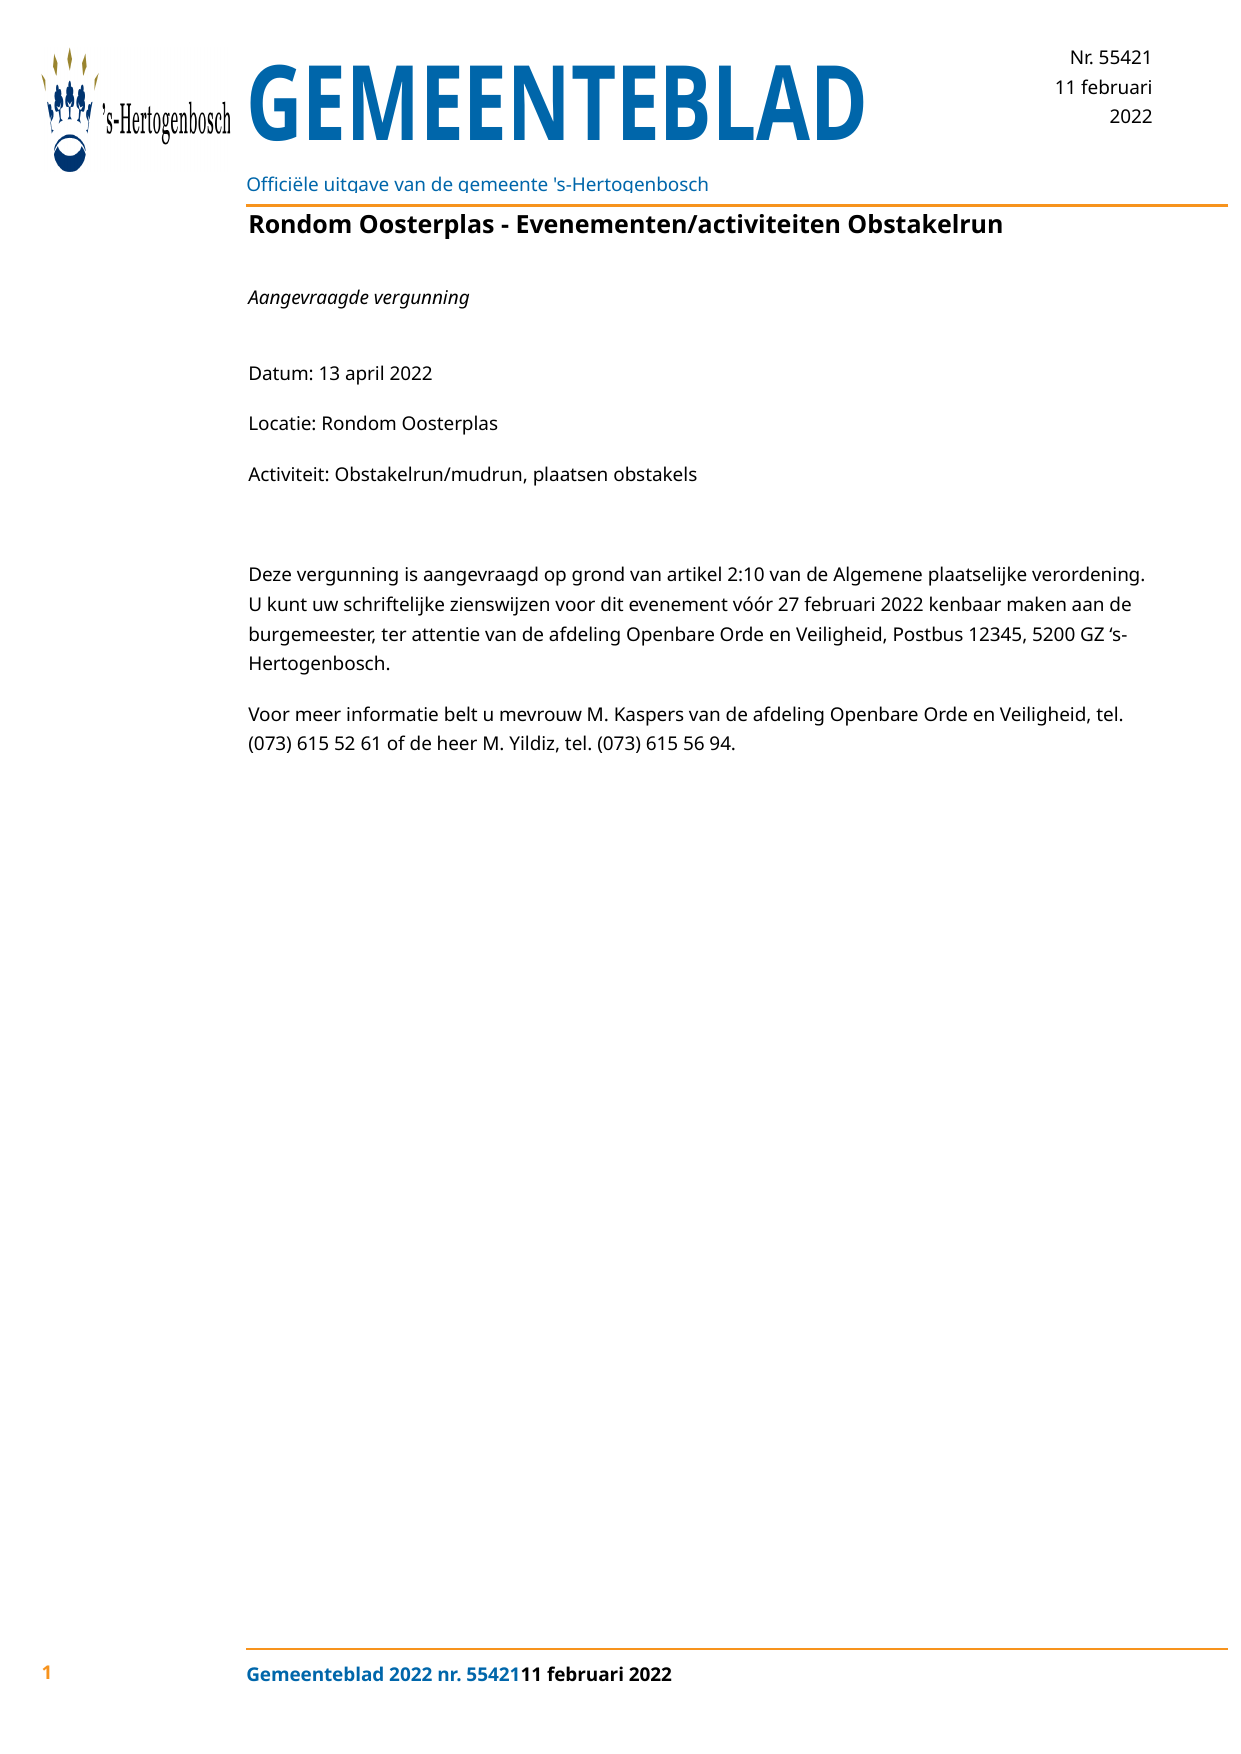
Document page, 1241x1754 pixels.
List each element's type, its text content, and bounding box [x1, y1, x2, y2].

text Locatie: Rondom Oosterplas [248, 410, 1152, 436]
text Activiteit: Obstakelrun/mudrun, plaatsen obstakels [248, 461, 1152, 487]
text Datum: 13 april 2022 [248, 360, 1152, 386]
picture [41, 47, 231, 172]
text Voor meer informatie belt u mevrouw M. Kaspers van de afdeling Openbare Orde en Veiligheid, tel. (073) 615 52 61 of de heer M. Yildiz, tel. (073) 615 56 94. [248, 701, 1152, 756]
text Deze vergunning is aangevraagd op grond van artikel 2:10 van de Algemene plaatselijke verordening. U kunt uw schriftelijke zienswijzen voor dit evenement vóór 27 februari 2022 kenbaar maken aan de burgemeester, ter attentie van de afdeling Openbare Orde en Veiligheid, Postbus 12345, 5200 GZ ‘s-Hertogenbosch. [248, 562, 1152, 676]
text Rondom Oosterplas - Evenementen/activiteiten Obstakelrun [248, 207, 1152, 241]
text Aangevraagde vergunning [248, 284, 1152, 309]
